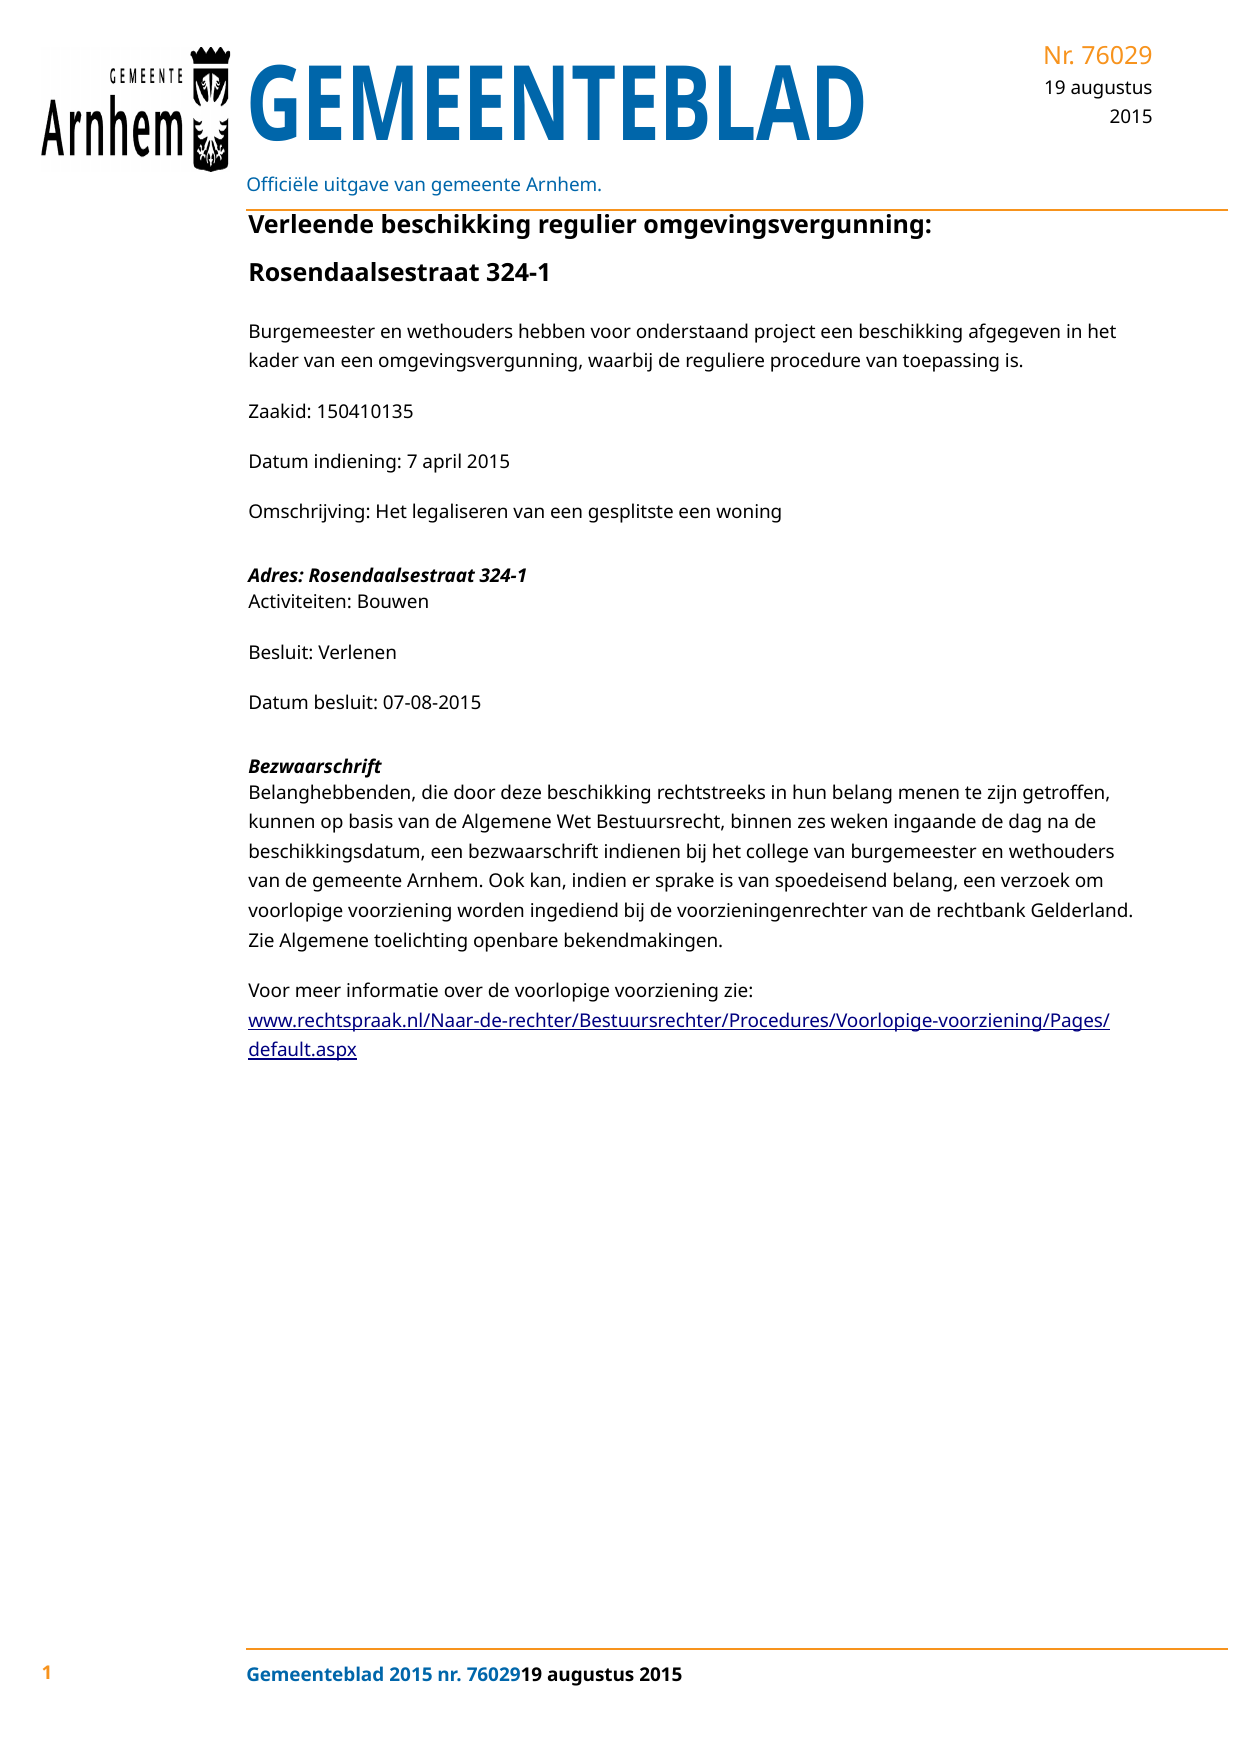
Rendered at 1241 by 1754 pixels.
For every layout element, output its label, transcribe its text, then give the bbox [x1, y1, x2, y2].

text Belanghebbenden, die door deze beschikking rechtstreeks in hun belang menen te zijn getroffen, kunnen op basis van de Algemene Wet Bestuursrecht, binnen zes weken ingaande de dag na de beschikkingsdatum, een bezwaarschrift indienen bij het college van burgemeester en wethouders van de gemeente Arnhem. Ook kan, indien er sprake is van spoedeisend belang, een verzoek om voorlopige voorziening worden ingediend bij de voorzieningenrechter van de rechtbank Gelderland. Zie Algemene toelichting openbare bekendmakingen. [248, 779, 1152, 953]
picture [41, 47, 231, 172]
text Datum indiening: 7 april 2015 [248, 448, 1152, 474]
text Activiteiten: Bouwen [248, 588, 1152, 614]
text Verleende beschikking regulier omgevingsvergunning: Rosendaalsestraat 324-1 [248, 211, 1152, 288]
text Datum besluit: 07-08-2015 [248, 689, 1152, 715]
text Adres: Rosendaalsestraat 324-1 [248, 563, 1152, 588]
text Burgemeester en wethouders hebben voor onderstaand project een beschikking afgegeven in het kader van een omgevingsvergunning, waarbij de reguliere procedure van toepassing is. [248, 318, 1152, 373]
text Zaakid: 150410135 [248, 398, 1152, 424]
text Bezwaarschrift [248, 753, 1152, 779]
text Voor meer informatie over de voorlopige voorziening zie: www.rechtspraak.nl/Naar-de-rechter/Bestuursrechter/Procedures/Voorlopige-voorziening/Pages/default.aspx [248, 977, 1152, 1062]
text Omschrijving: Het legaliseren van een gesplitste een woning [248, 499, 1152, 524]
text Besluit: Verlenen [248, 639, 1152, 664]
